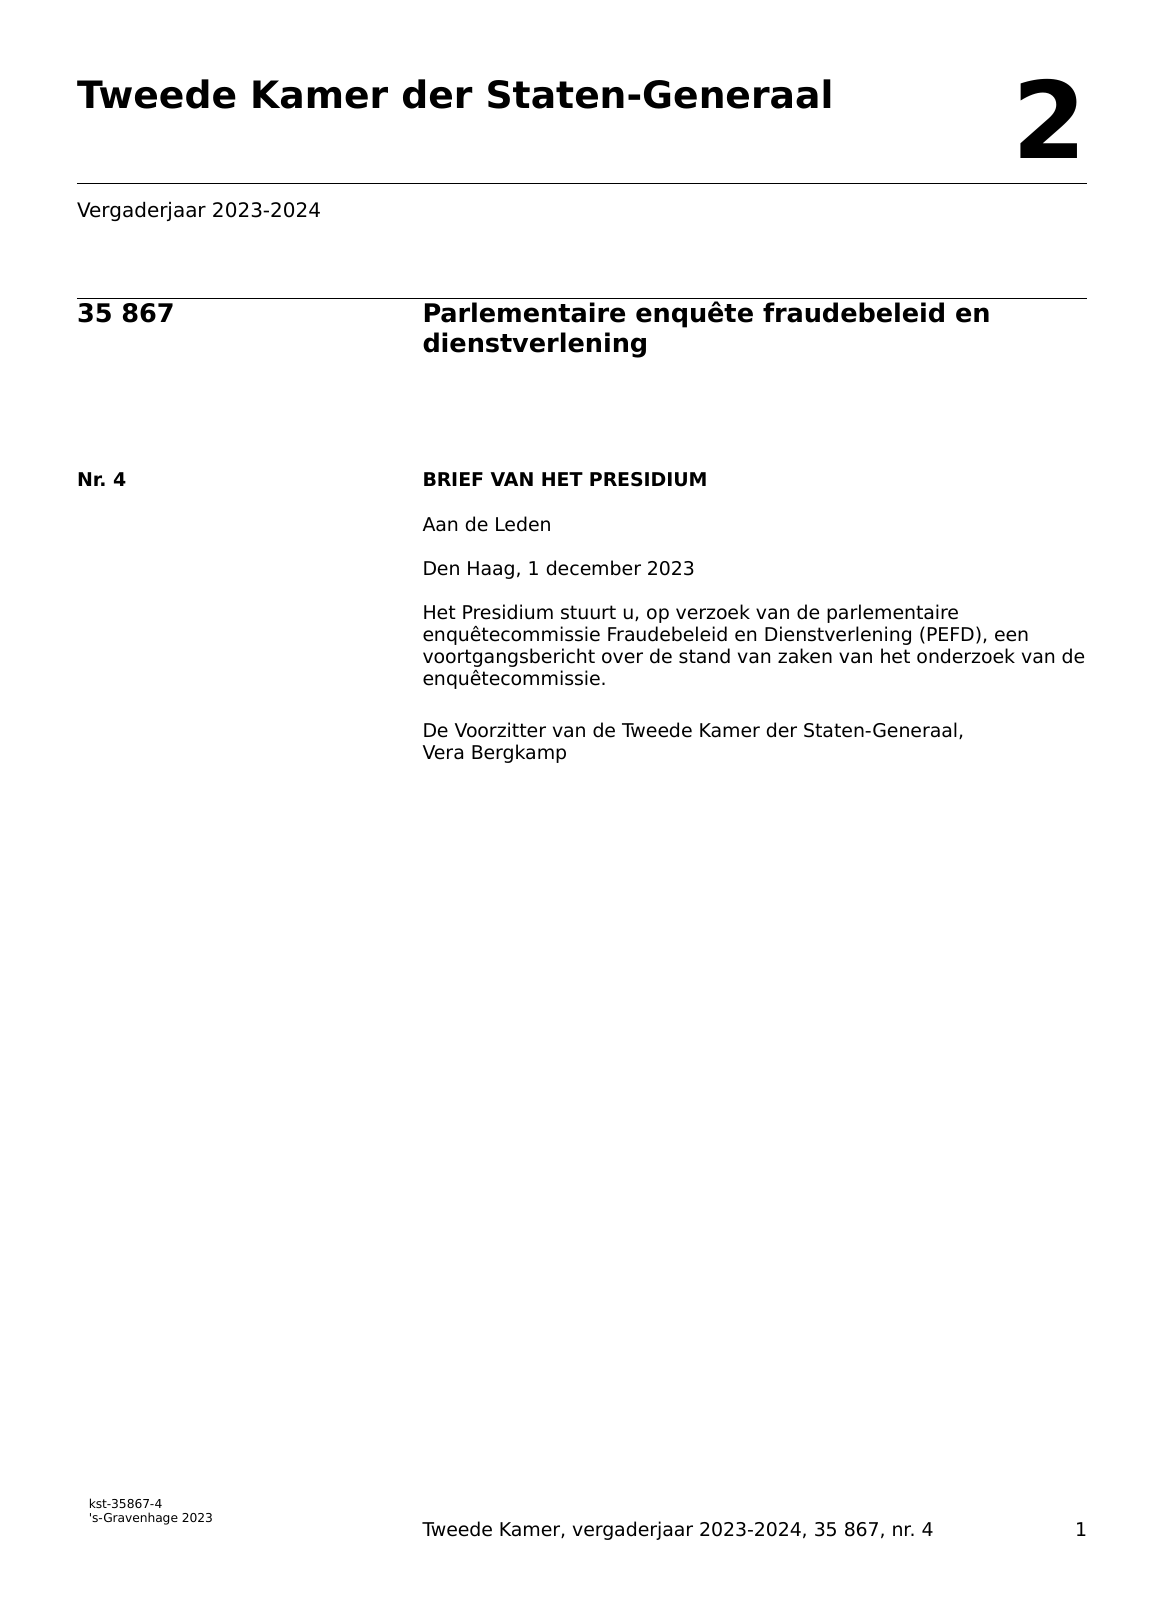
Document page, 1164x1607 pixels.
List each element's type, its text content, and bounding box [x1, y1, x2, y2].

table_header 2 [886, 59, 1087, 183]
table_cell Vergaderjaar 2023-2024 [77, 184, 1087, 298]
subtitle Nr. 4 BRIEF VAN HET PRESIDIUM [77, 469, 1087, 491]
text kst-35867-4 [88, 1497, 323, 1511]
table_header Tweede Kamer der Staten-Generaal [77, 59, 886, 183]
text De Voorzitter van de Tweede Kamer der Staten-Generaal, Vera Bergkamp [422, 720, 1087, 764]
text Aan de Leden [422, 513, 1087, 536]
subtitle 35 867 Parlementaire enquête fraudebeleid en dienstverlening [77, 299, 1087, 358]
text Den Haag, 1 december 2023 [422, 558, 1087, 580]
text Het Presidium stuurt u, op verzoek van de parlementaire enquêtecommissie Fraudebeleid en Dienstverlening (PEFD), een voortgangsbericht over de stand van zaken van het onderzoek van de enquêtecommissie. [422, 602, 1087, 690]
text 's-Gravenhage 2023 [88, 1511, 323, 1525]
